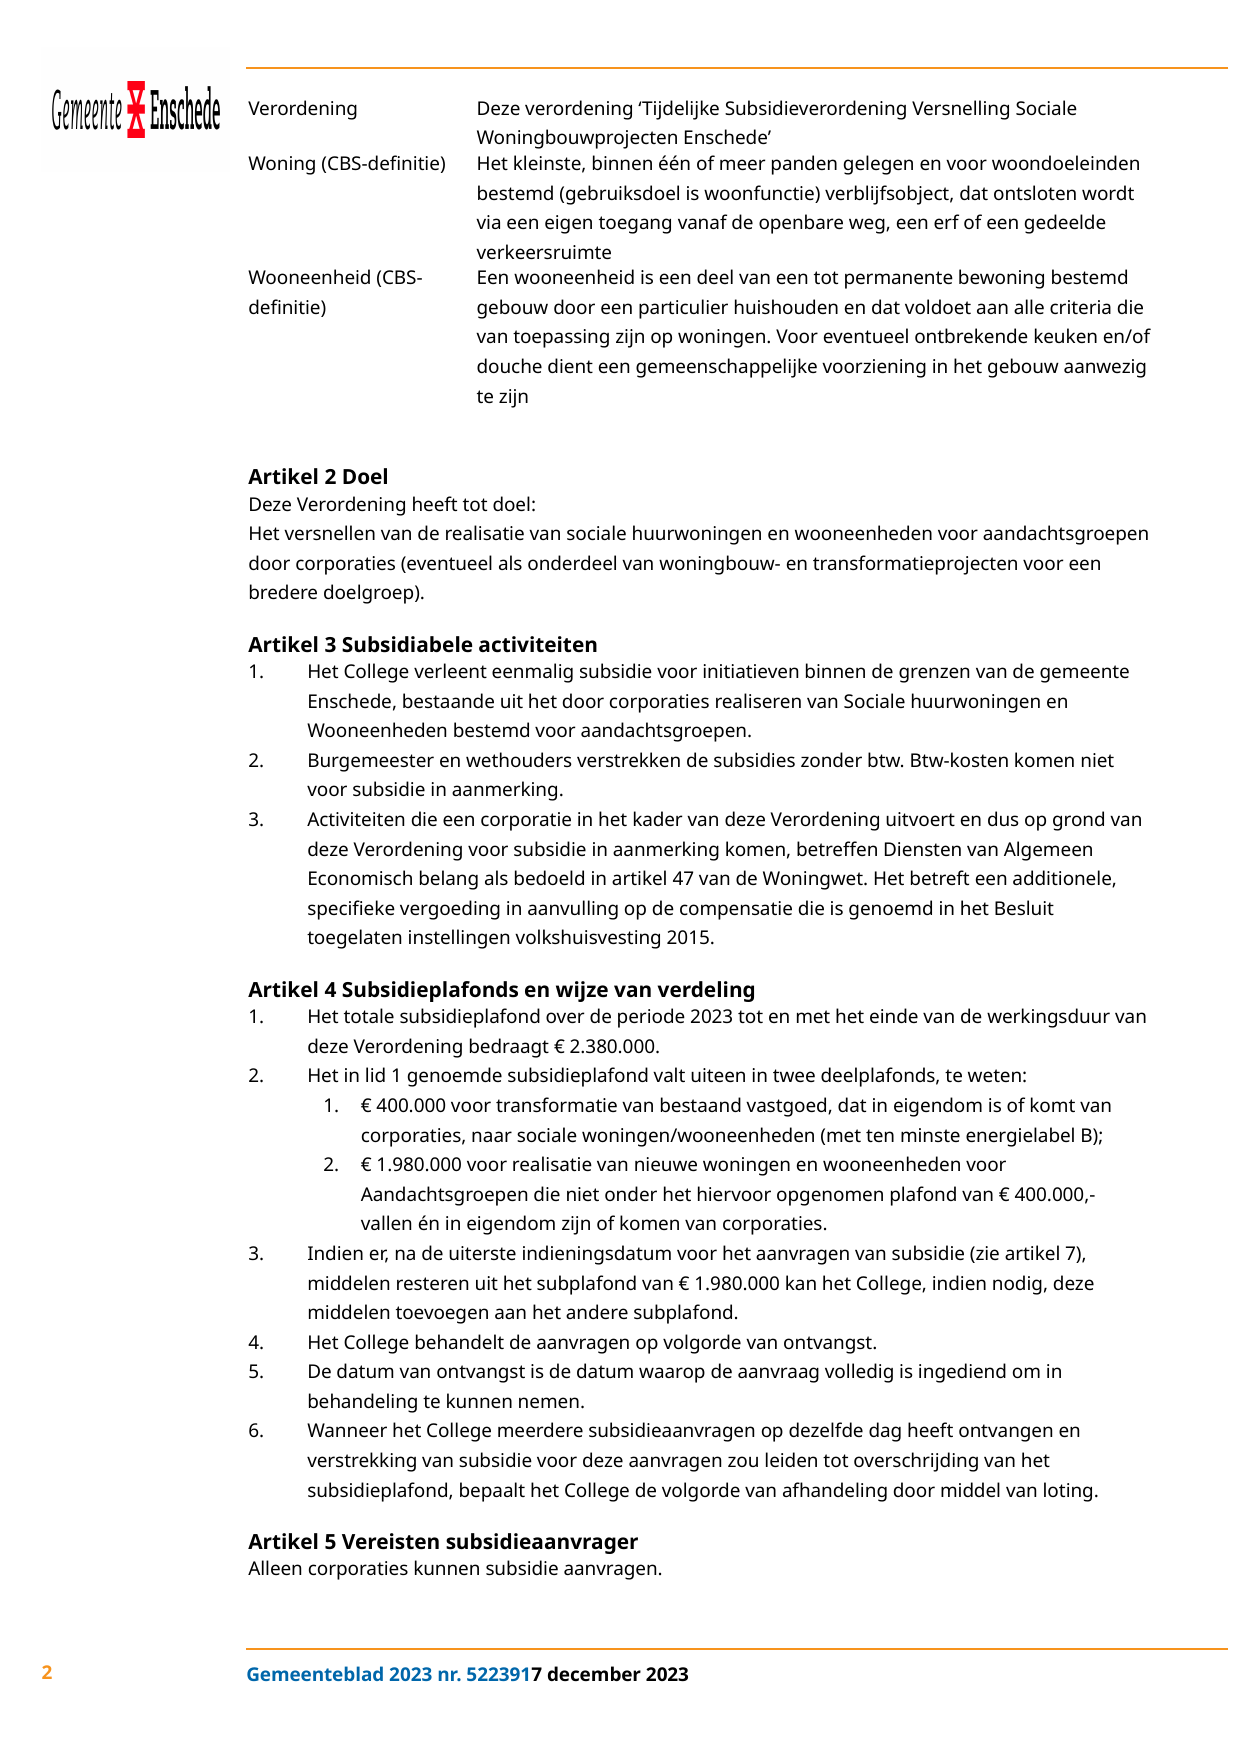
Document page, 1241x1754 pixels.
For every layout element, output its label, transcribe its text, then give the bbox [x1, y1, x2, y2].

list Het College verleent eenmalig subsidie voor initiatieven binnen de grenzen van de gemeente Enschede, bestaande uit het door corporaties realiseren van Sociale huurwoningen en Wooneenheden bestemd voor aandachtsgroepen. [248, 658, 1152, 743]
text Artikel 4 Subsidieplafonds en wijze van verdeling [248, 975, 1152, 1003]
text Het versnellen van de realisatie van sociale huurwoningen en wooneenheden voor aandachtsgroepen door corporaties (eventueel als onderdeel van woningbouw- en transformatieprojecten voor een bredere doelgroep). [248, 520, 1152, 605]
list Indien er, na de uiterste indieningsdatum voor het aanvragen van subsidie (zie artikel 7), middelen resteren uit het subplafond van € 1.980.000 kan het College, indien nodig, deze middelen toevoegen aan het andere subplafond. [248, 1240, 1152, 1325]
list De datum van ontvangst is de datum waarop de aanvraag volledig is ingediend om in behandeling te kunnen nemen. [248, 1358, 1152, 1414]
text Artikel 3 Subsidiabele activiteiten [248, 630, 1152, 658]
list € 1.980.000 voor realisatie van nieuwe woningen en wooneenheden voor Aandachtsgroepen die niet onder het hiervoor opgenomen plafond van € 400.000,- vallen én in eigendom zijn of komen van corporaties. [323, 1151, 1152, 1236]
list Het College behandelt de aanvragen op volgorde van ontvangst. [248, 1329, 1152, 1354]
table_cell Wooneenheid (CBS-definitie) [248, 265, 476, 409]
table_cell Verordening [248, 95, 476, 150]
text Alleen corporaties kunnen subsidie aanvragen. [248, 1556, 1152, 1581]
text Artikel 2 Doel [248, 462, 1152, 491]
table_cell Woning (CBS-definitie) [248, 150, 476, 264]
text Deze Verordening heeft tot doel: [248, 491, 1152, 516]
list Het in lid 1 genoemde subsidieplafond valt uiteen in twee deelplafonds, te weten: [248, 1063, 1152, 1088]
table_cell Het kleinste, binnen één of meer panden gelegen en voor woondoeleinden bestemd (gebruiksdoel is woonfunctie) verblijfsobject, dat ontsloten wordt via een eigen toegang vanaf de openbare weg, een erf of een gedeelde verkeersruimte [476, 150, 1152, 264]
picture [41, 47, 231, 172]
list Het totale subsidieplafond over de periode 2023 tot en met het einde van de werkingsduur van deze Verordening bedraagt € 2.380.000. [248, 1003, 1152, 1059]
list Wanneer het College meerdere subsidieaanvragen op dezelfde dag heeft ontvangen en verstrekking van subsidie voor deze aanvragen zou leiden tot overschrijding van het subsidieplafond, bepaalt het College de volgorde van afhandeling door middel van loting. [248, 1418, 1152, 1502]
list € 400.000 voor transformatie van bestaand vastgoed, dat in eigendom is of komt van corporaties, naar sociale woningen/wooneenheden (met ten minste energielabel B); [323, 1092, 1152, 1147]
list Activiteiten die een corporatie in het kader van deze Verordening uitvoert en dus op grond van deze Verordening voor subsidie in aanmerking komen, betreffen Diensten van Algemeen Economisch belang als bedoeld in artikel 47 van de Woningwet. Het betreft een additionele, specifieke vergoeding in aanvulling op de compensatie die is genoemd in het Besluit toegelaten instellingen volkshuisvesting 2015. [248, 806, 1152, 950]
table_cell Deze verordening ‘Tijdelijke Subsidieverordening Versnelling Sociale Woningbouwprojecten Enschede’ [476, 95, 1152, 150]
list Burgemeester en wethouders verstrekken de subsidies zonder btw. Btw-kosten komen niet voor subsidie in aanmerking. [248, 747, 1152, 802]
text Artikel 5 Vereisten subsidieaanvrager [248, 1527, 1152, 1556]
table_cell Een wooneenheid is een deel van een tot permanente bewoning bestemd gebouw door een particulier huishouden en dat voldoet aan alle criteria die van toepassing zijn op woningen. Voor eventueel ontbrekende keuken en/of douche dient een gemeenschappelijke voorziening in het gebouw aanwezig te zijn [476, 265, 1152, 409]
